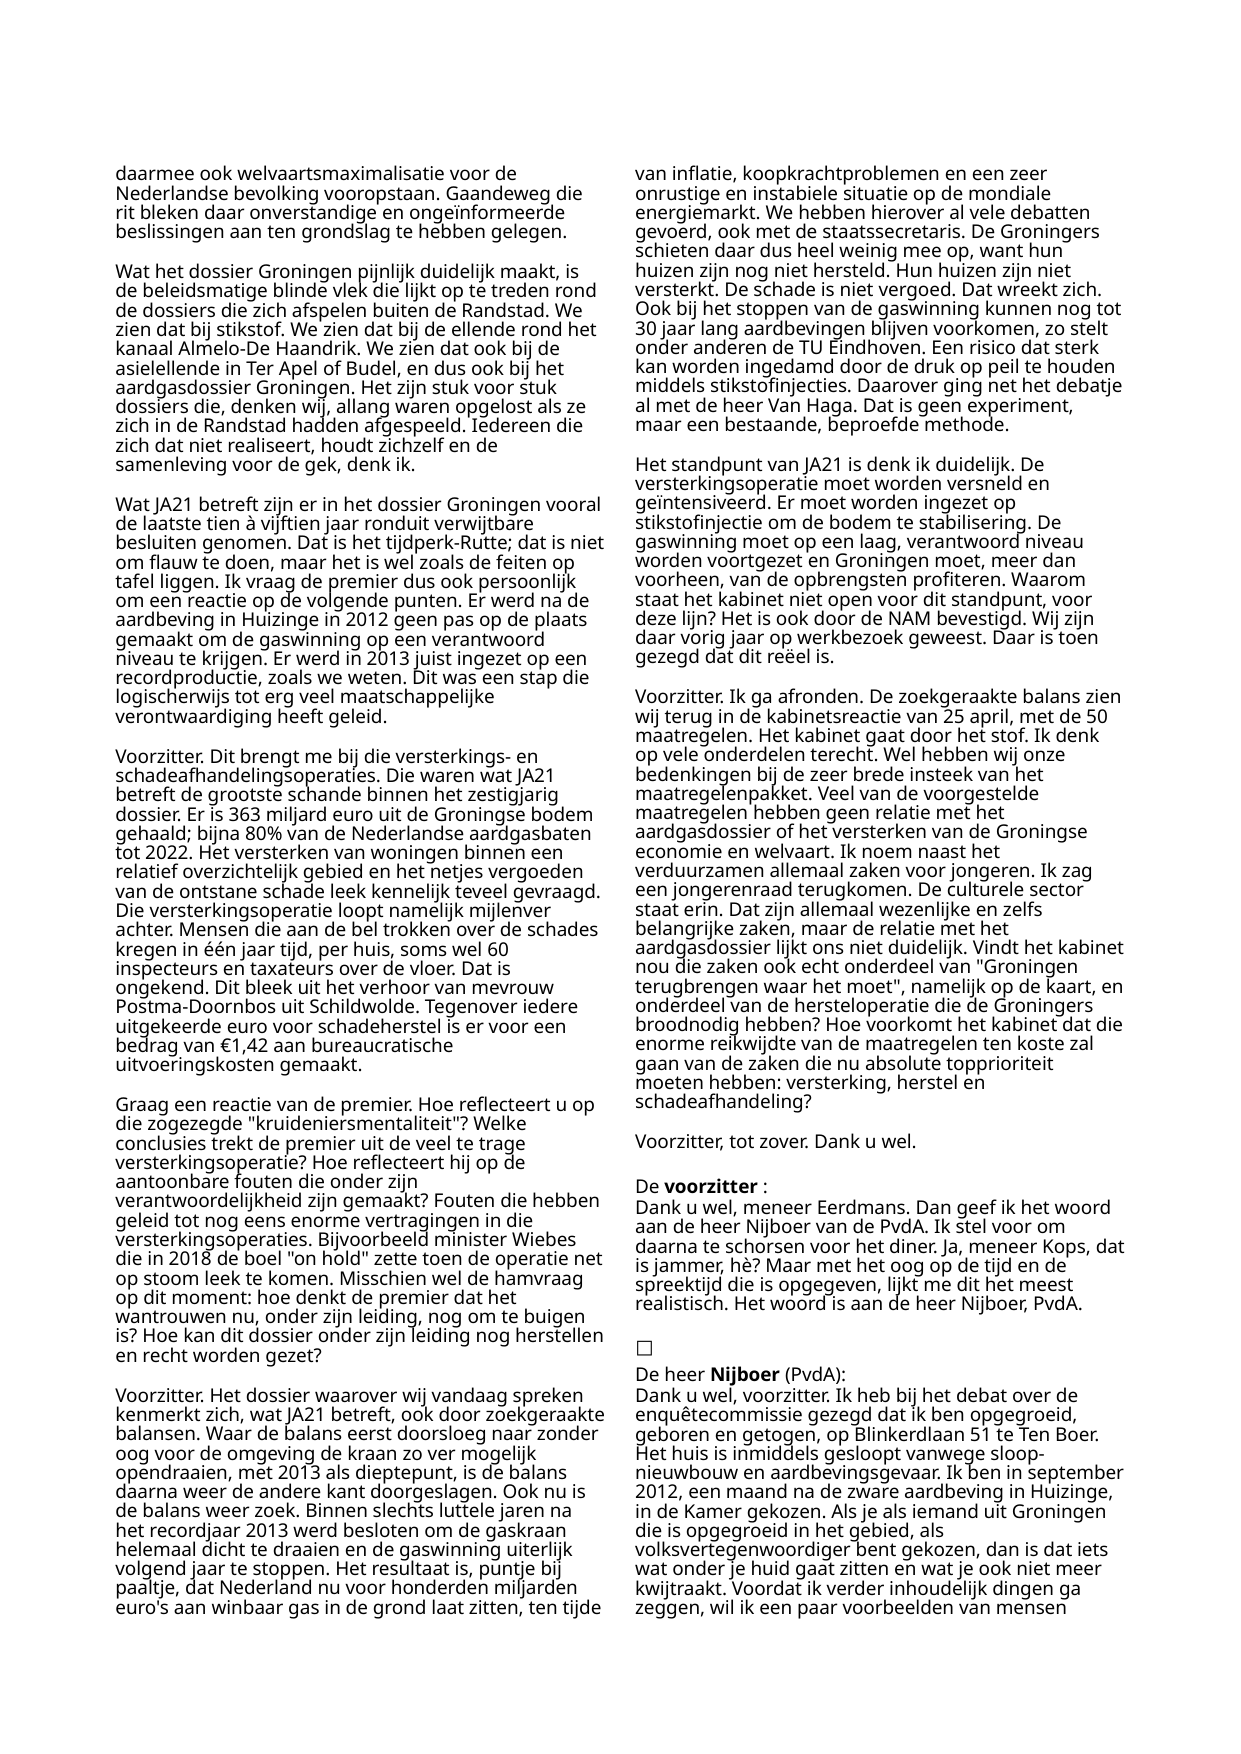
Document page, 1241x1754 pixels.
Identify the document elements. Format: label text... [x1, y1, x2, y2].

text van inflatie, koopkrachtproblemen en een zeer onrustige en instabiele situatie op de mondiale energiemarkt. We hebben hierover al vele debatten gevoerd, ook met de staatssecretaris. De Groningers schieten daar dus heel weinig mee op, want hun huizen zijn nog niet hersteld. Hun huizen zijn niet versterkt. De schade is niet vergoed. Dat wreekt zich. Ook bij het stoppen van de gaswinning kunnen nog tot 30 jaar lang aardbevingen blijven voorkomen, zo stelt onder anderen de TU Eindhoven. Een risico dat sterk kan worden ingedamd door de druk op peil te houden middels stikstofinjecties. Daarover ging net het debatje al met de heer Van Haga. Dat is geen experiment, maar een bestaande, beproefde methode. [635, 165, 1125, 435]
text Voorzitter. Het dossier waarover wij vandaag spreken kenmerkt zich, wat JA21 betreft, ook door zoekgeraakte balansen. Waar de balans eerst doorsloeg naar zonder oog voor de omgeving de kraan zo ver mogelijk opendraaien, met 2013 als dieptepunt, is de balans daarna weer de andere kant doorgeslagen. Ook nu is de balans weer zoek. Binnen slechts luttele jaren na het recordjaar 2013 werd besloten om de gaskraan helemaal dicht te draaien en de gaswinning uiterlijk volgend jaar te stoppen. Het resultaat is, puntje bij paaltje, dat Nederland nu voor honderden miljarden euro's aan winbaar gas in de grond laat zitten, ten tijde [115, 1387, 605, 1618]
text daarmee ook welvaartsmaximalisatie voor de Nederlandse bevolking vooropstaan. Gaandeweg die rit bleken daar onverstandige en ongeïnformeerde beslissingen aan ten grondslag te hebben gelegen. [115, 165, 605, 242]
text Wat JA21 betreft zijn er in het dossier Groningen vooral de laatste tien à vijftien jaar ronduit verwijtbare besluiten genomen. Dat is het tijdperk-Rutte; dat is niet om flauw te doen, maar het is wel zoals de feiten op tafel liggen. Ik vraag de premier dus ook persoonlijk om een reactie op de volgende punten. Er werd na de aardbeving in Huizinge in 2012 geen pas op de plaats gemaakt om de gaswinning op een verantwoord niveau te krijgen. Er werd in 2013 juist ingezet op een recordproductie, zoals we weten. Dit was een stap die logischerwijs tot erg veel maatschappelijke verontwaardiging heeft geleid. [115, 496, 605, 727]
text Voorzitter. Dit brengt me bij die versterkings- en schadeafhandelingsoperaties. Die waren wat JA21 betreft de grootste schande binnen het zestigjarig dossier. Er is 363 miljard euro uit de Groningse bodem gehaald; bijna 80% van de Nederlandse aardgasbaten tot 2022. Het versterken van woningen binnen een relatief overzichtelijk gebied en het netjes vergoeden van de ontstane schade leek kennelijk teveel gevraagd. Die versterkingsoperatie loopt namelijk mijlenver achter. Mensen die aan de bel trokken over de schades kregen in één jaar tijd, per huis, soms wel 60 inspecteurs en taxateurs over de vloer. Dat is ongekend. Dit bleek uit het verhoor van mevrouw Postma-Doornbos uit Schildwolde. Tegenover iedere uitgekeerde euro voor schadeherstel is er voor een bedrag van €1,42 aan bureaucratische uitvoeringskosten gemaakt. [115, 748, 605, 1075]
text Graag een reactie van de premier. Hoe reflecteert u op die zogezegde "kruideniersmentaliteit"? Welke conclusies trekt de premier uit de veel te trage versterkingsoperatie? Hoe reflecteert hij op de aantoonbare fouten die onder zijn verantwoordelijkheid zijn gemaakt? Fouten die hebben geleid tot nog eens enorme vertragingen in die versterkingsoperaties. Bijvoorbeeld minister Wiebes die in 2018 de boel "on hold" zette toen de operatie net op stoom leek te komen. Misschien wel de hamvraag op dit moment: hoe denkt de premier dat het wantrouwen nu, onder zijn leiding, nog om te buigen is? Hoe kan dit dossier onder zijn leiding nog herstellen en recht worden gezet? [115, 1096, 605, 1366]
text Wat het dossier Groningen pijnlijk duidelijk maakt, is de beleidsmatige blinde vlek die lijkt op te treden rond de dossiers die zich afspelen buiten de Randstad. We zien dat bij stikstof. We zien dat bij de ellende rond het kanaal Almelo-De Haandrik. We zien dat ook bij de asielellende in Ter Apel of Budel, en dus ook bij het aardgasdossier Groningen. Het zijn stuk voor stuk dossiers die, denken wij, allang waren opgelost als ze zich in de Randstad hadden afgespeeld. Iedereen die zich dat niet realiseert, houdt zichzelf en de samenleving voor de gek, denk ik. [115, 263, 605, 475]
text De voorzitter : [635, 1173, 1125, 1199]
text Voorzitter, tot zover. Dank u wel. [635, 1133, 1125, 1152]
text Dank u wel, meneer Eerdmans. Dan geef ik het woord aan de heer Nijboer van de PvdA. Ik stel voor om daarna te schorsen voor het diner. Ja, meneer Kops, dat is jammer, hè? Maar met het oog op de tijd en de spreektijd die is opgegeven, lijkt me dit het meest realistisch. Het woord is aan de heer Nijboer, PvdA. [635, 1199, 1125, 1315]
text De heer Nijboer (PvdA): [635, 1361, 1125, 1387]
text Voorzitter. Ik ga afronden. De zoekgeraakte balans zien wij terug in de kabinetsreactie van 25 april, met de 50 maatregelen. Het kabinet gaat door het stof. Ik denk op vele onderdelen terecht. Wel hebben wij onze bedenkingen bij de zeer brede insteek van het maatregelenpakket. Veel van de voorgestelde maatregelen hebben geen relatie met het aardgasdossier of het versterken van de Groningse economie en welvaart. Ik noem naast het verduurzamen allemaal zaken voor jongeren. Ik zag een jongerenraad terugkomen. De culturele sector staat erin. Dat zijn allemaal wezenlijke en zelfs belangrijke zaken, maar de relatie met het aardgasdossier lijkt ons niet duidelijk. Vindt het kabinet nou die zaken ook echt onderdeel van "Groningen terugbrengen waar het moet", namelijk op de kaart, en onderdeel van de hersteloperatie die de Groningers broodnodig hebben? Hoe voorkomt het kabinet dat die enorme reikwijdte van de maatregelen ten koste zal gaan van de zaken die nu absolute topprioriteit moeten hebben: versterking, herstel en schadeafhandeling? [635, 688, 1125, 1112]
text ⬜ [635, 1336, 1125, 1361]
text Het standpunt van JA21 is denk ik duidelijk. De versterkingsoperatie moet worden versneld en geïntensiveerd. Er moet worden ingezet op stikstofinjectie om de bodem te stabilisering. De gaswinning moet op een laag, verantwoord niveau worden voortgezet en Groningen moet, meer dan voorheen, van de opbrengsten profiteren. Waarom staat het kabinet niet open voor dit standpunt, voor deze lijn? Het is ook door de NAM bevestigd. Wij zijn daar vorig jaar op werkbezoek geweest. Daar is toen gezegd dat dit reëel is. [635, 456, 1125, 668]
text Dank u wel, voorzitter. Ik heb bij het debat over de enquêtecommissie gezegd dat ik ben opgegroeid, geboren en getogen, op Blinkerdlaan 51 te Ten Boer. Het huis is inmiddels gesloopt vanwege sloop-nieuwbouw en aardbevingsgevaar. Ik ben in september 2012, een maand na de zware aardbeving in Huizinge, in de Kamer gekozen. Als je als iemand uit Groningen die is opgegroeid in het gebied, als volksvertegenwoordiger bent gekozen, dan is dat iets wat onder je huid gaat zitten en wat je ook niet meer kwijtraakt. Voordat ik verder inhoudelijk dingen ga zeggen, wil ik een paar voorbeelden van mensen [635, 1387, 1125, 1618]
